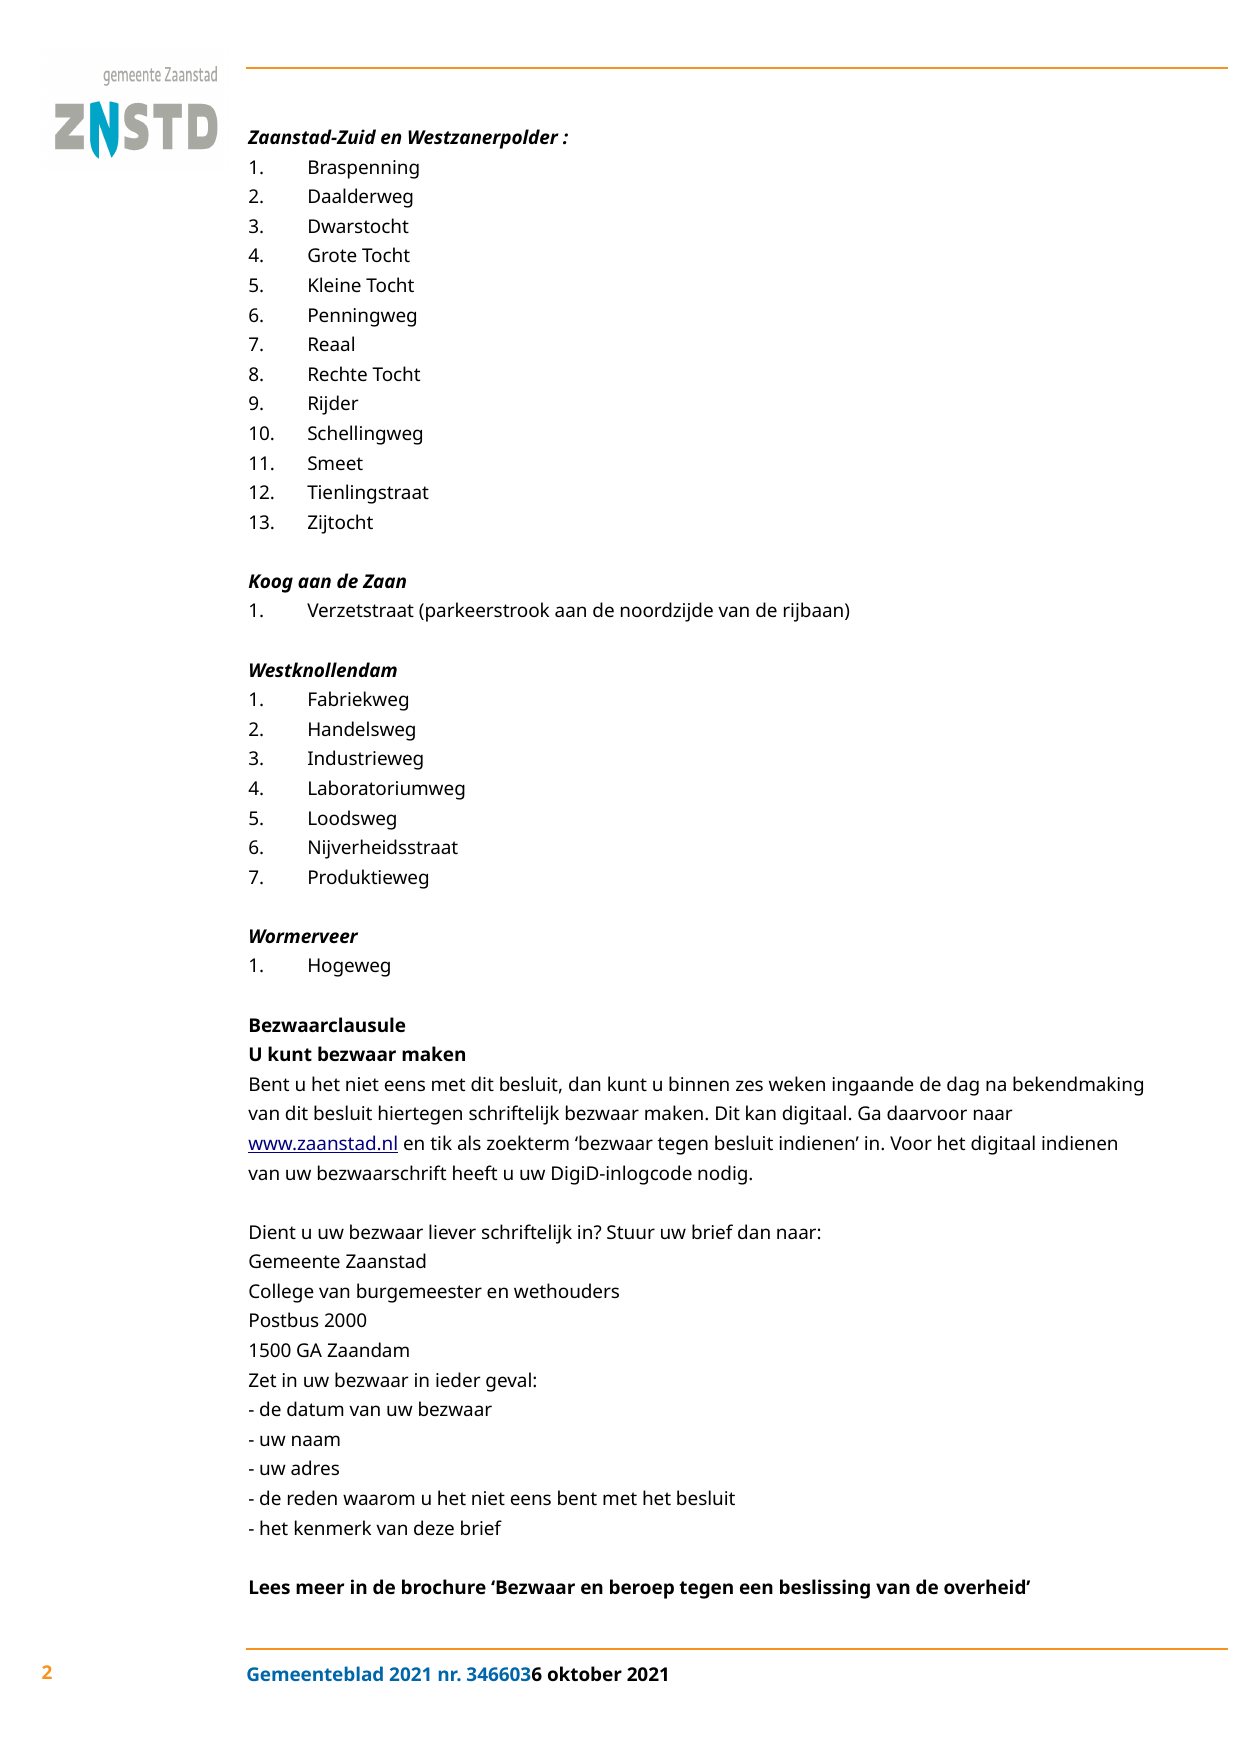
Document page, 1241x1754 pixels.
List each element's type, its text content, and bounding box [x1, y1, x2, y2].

list Dwarstocht [248, 213, 1152, 239]
list Zijtocht [248, 509, 1152, 535]
list Schellingweg [248, 420, 1152, 446]
list Rijder [248, 391, 1152, 416]
list Industrieweg [248, 746, 1152, 771]
text Bezwaarclausule [248, 1012, 1152, 1038]
list Produktieweg [248, 864, 1152, 890]
list Rechte Tocht [248, 361, 1152, 387]
list Loodsweg [248, 805, 1152, 831]
list Penningweg [248, 302, 1152, 328]
list Fabriekweg [248, 686, 1152, 712]
text Zaanstad-Zuid en Westzanerpolder : [248, 124, 1152, 150]
list Nijverheidsstraat [248, 834, 1152, 860]
list Verzetstraat (parkeerstrook aan de noordzijde van de rijbaan) [248, 598, 1152, 623]
text Dient u uw bezwaar liever schriftelijk in? Stuur uw brief dan naar: [248, 1219, 1152, 1245]
list Tienlingstraat [248, 479, 1152, 505]
text - uw adres [248, 1456, 1152, 1481]
text - het kenmerk van deze brief [248, 1515, 1152, 1541]
list Handelsweg [248, 716, 1152, 742]
text Gemeente Zaanstad [248, 1248, 1152, 1274]
text 1500 GA Zaandam [248, 1337, 1152, 1363]
text Westknollendam [248, 657, 1152, 683]
text Wormerveer [248, 923, 1152, 949]
text Bent u het niet eens met dit besluit, dan kunt u binnen zes weken ingaande de dag na bekendmaking van dit besluit hiertegen schriftelijk bezwaar maken. Dit kan digitaal. Ga daarvoor naar www.zaanstad.nl en tik als zoekterm ‘bezwaar tegen besluit indienen’ in. Voor het digitaal indienen van uw bezwaarschrift heeft u uw DigiD-inlogcode nodig. [248, 1071, 1152, 1186]
text - uw naam [248, 1426, 1152, 1452]
text Postbus 2000 [248, 1308, 1152, 1333]
text Koog aan de Zaan [248, 568, 1152, 594]
text College van burgemeester en wethouders [248, 1278, 1152, 1304]
text - de datum van uw bezwaar [248, 1396, 1152, 1422]
text U kunt bezwaar maken [248, 1041, 1152, 1067]
text Lees meer in de brochure ‘Bezwaar en beroep tegen een beslissing van de overheid’ [248, 1574, 1152, 1600]
list Smeet [248, 450, 1152, 476]
list Laboratoriumweg [248, 775, 1152, 801]
list Reaal [248, 331, 1152, 357]
list Daalderweg [248, 183, 1152, 209]
list Kleine Tocht [248, 272, 1152, 298]
list Braspenning [248, 154, 1152, 180]
list Grote Tocht [248, 243, 1152, 268]
list Hogeweg [248, 953, 1152, 978]
text Zet in uw bezwaar in ieder geval: [248, 1367, 1152, 1393]
text - de reden waarom u het niet eens bent met het besluit [248, 1485, 1152, 1511]
picture [41, 47, 231, 172]
